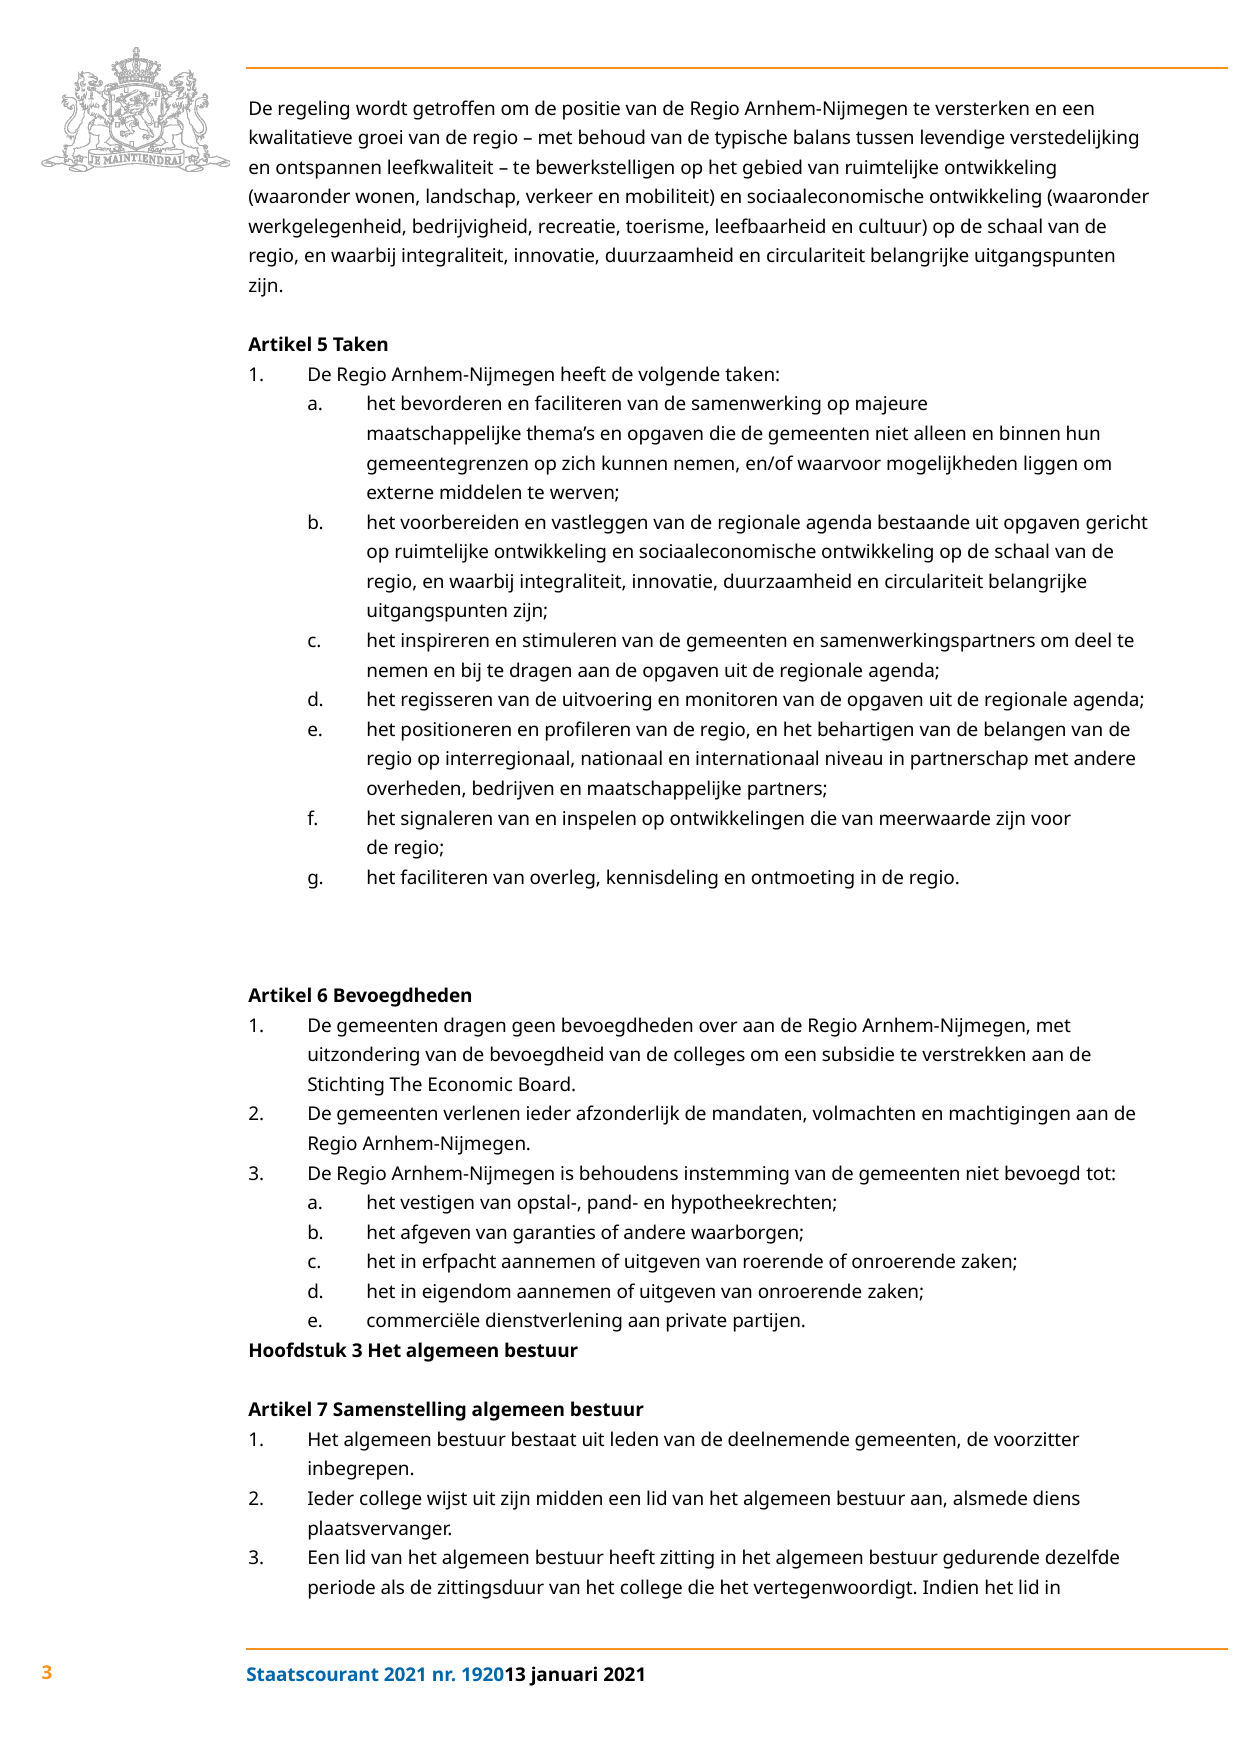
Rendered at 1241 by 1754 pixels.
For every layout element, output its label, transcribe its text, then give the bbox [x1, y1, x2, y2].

list het in erfpacht aannemen of uitgeven van roerende of onroerende zaken; [307, 1248, 1152, 1274]
list De gemeenten dragen geen bevoegdheden over aan de Regio Arnhem-Nijmegen, met uitzondering van de bevoegdheid van de colleges om een subsidie te verstrekken aan de Stichting The Economic Board. [248, 1012, 1152, 1097]
list het voorbereiden en vastleggen van de regionale agenda bestaande uit opgaven gericht op ruimtelijke ontwikkeling en sociaaleconomische ontwikkeling op de schaal van de regio, en waarbij integraliteit, innovatie, duurzaamheid en circulariteit belangrijke uitgangspunten zijn; [307, 509, 1152, 623]
list het signaleren van en inspelen op ontwikkelingen die van meerwaarde zijn voor de regio; [307, 805, 1152, 860]
list het faciliteren van overleg, kennisdeling en ontmoeting in de regio. [307, 864, 1152, 890]
list commerciële dienstverlening aan private partijen. [307, 1308, 1152, 1333]
text Artikel 5 Taken [248, 331, 1152, 357]
text Artikel 6 Bevoegdheden [248, 982, 1152, 1008]
list De Regio Arnhem-Nijmegen is behoudens instemming van de gemeenten niet bevoegd tot: [248, 1160, 1152, 1186]
list het in eigendom aannemen of uitgeven van onroerende zaken; [307, 1278, 1152, 1304]
list Het algemeen bestuur bestaat uit leden van de deelnemende gemeenten, de voorzitter inbegrepen. [248, 1426, 1152, 1481]
list De Regio Arnhem-Nijmegen heeft de volgende taken: [248, 361, 1152, 387]
list het regisseren van de uitvoering en monitoren van de opgaven uit de regionale agenda; [307, 686, 1152, 712]
list het vestigen van opstal-, pand- en hypotheekrechten; [307, 1189, 1152, 1215]
list het positioneren en profileren van de regio, en het behartigen van de belangen van de regio op interregionaal, nationaal en internationaal niveau in partnerschap met andere overheden, bedrijven en maatschappelijke partners; [307, 716, 1152, 801]
text De regeling wordt getroffen om de positie van de Regio Arnhem-Nijmegen te versterken en een kwalitatieve groei van de regio – met behoud van de typische balans tussen levendige verstedelijking en ontspannen leefkwaliteit – te bewerkstelligen op het gebied van ruimtelijke ontwikkeling (waaronder wonen, landschap, verkeer en mobiliteit) en sociaaleconomische ontwikkeling (waaronder werkgelegenheid, bedrijvigheid, recreatie, toerisme, leefbaarheid en cultuur) op de schaal van de regio, en waarbij integraliteit, innovatie, duurzaamheid en circulariteit belangrijke uitgangspunten zijn. [248, 95, 1152, 298]
text Artikel 7 Samenstelling algemeen bestuur [248, 1396, 1152, 1422]
list het afgeven van garanties of andere waarborgen; [307, 1219, 1152, 1245]
text Hoofdstuk 3 Het algemeen bestuur [248, 1337, 1152, 1363]
list het bevorderen en faciliteren van de samenwerking op majeure maatschappelijke thema’s en opgaven die de gemeenten niet alleen en binnen hun gemeentegrenzen op zich kunnen nemen, en/of waarvoor mogelijkheden liggen om externe middelen te werven; [307, 391, 1152, 505]
list De gemeenten verlenen ieder afzonderlijk de mandaten, volmachten en machtigingen aan de Regio Arnhem-Nijmegen. [248, 1101, 1152, 1156]
list Ieder college wijst uit zijn midden een lid van het algemeen bestuur aan, alsmede diens plaatsvervanger. [248, 1485, 1152, 1541]
list het inspireren en stimuleren van de gemeenten en samenwerkingspartners om deel te nemen en bij te dragen aan de opgaven uit de regionale agenda; [307, 627, 1152, 683]
picture [41, 47, 231, 172]
list Een lid van het algemeen bestuur heeft zitting in het algemeen bestuur gedurende dezelfde periode als de zittingsduur van het college die het vertegenwoordigt. Indien het lid in [248, 1544, 1152, 1600]
